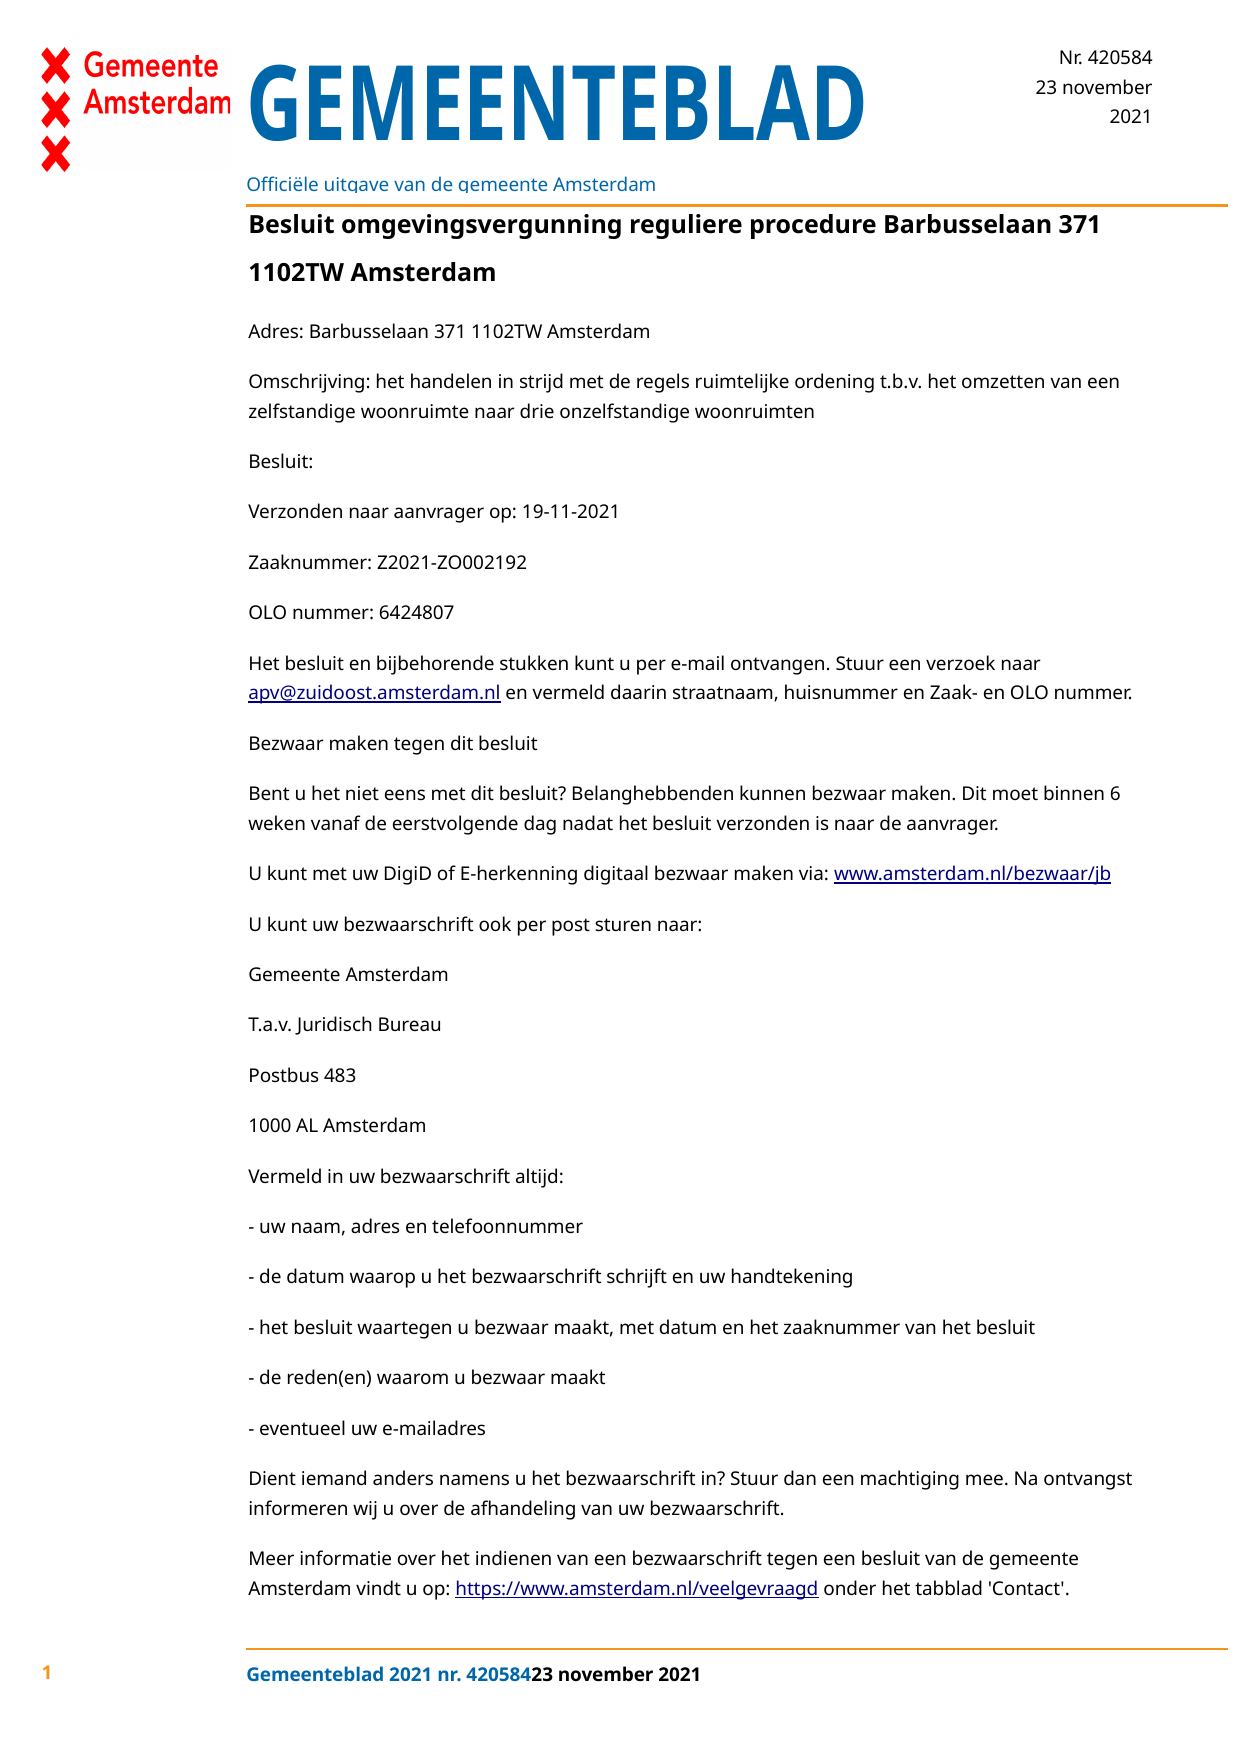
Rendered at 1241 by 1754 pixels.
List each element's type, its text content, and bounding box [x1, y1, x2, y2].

text Het besluit en bijbehorende stukken kunt u per e-mail ontvangen. Stuur een verzoek naar apv@zuidoost.amsterdam.nl en vermeld daarin straatnaam, huisnummer en Zaak- en OLO nummer. [248, 650, 1152, 705]
text - de datum waarop u het bezwaarschrift schrijft en uw handtekening [248, 1264, 1152, 1289]
text Besluit: [248, 448, 1152, 474]
text Omschrijving: het handelen in strijd met de regels ruimtelijke ordening t.b.v. het omzetten van een zelfstandige woonruimte naar drie onzelfstandige woonruimten [248, 368, 1152, 424]
picture [41, 47, 231, 172]
text U kunt met uw DigiD of E-herkenning digitaal bezwaar maken via: www.amsterdam.nl/bezwaar/jb [248, 860, 1152, 886]
text - de reden(en) waarom u bezwaar maakt [248, 1364, 1152, 1390]
text Verzonden naar aanvrager op: 19-11-2021 [248, 499, 1152, 524]
text - uw naam, adres en telefoonnummer [248, 1213, 1152, 1239]
text Vermeld in uw bezwaarschrift altijd: [248, 1163, 1152, 1189]
text U kunt uw bezwaarschrift ook per post sturen naar: [248, 911, 1152, 937]
text Bent u het niet eens met dit besluit? Belanghebbenden kunnen bezwaar maken. Dit moet binnen 6 weken vanaf de eerstvolgende dag nadat het besluit verzonden is naar de aanvrager. [248, 780, 1152, 836]
text 1000 AL Amsterdam [248, 1112, 1152, 1138]
text - het besluit waartegen u bezwaar maakt, met datum en het zaaknummer van het besluit [248, 1314, 1152, 1340]
text Postbus 483 [248, 1062, 1152, 1088]
text Bezwaar maken tegen dit besluit [248, 730, 1152, 756]
text Dient iemand anders namens u het bezwaarschrift in? Stuur dan een machtiging mee. Na ontvangst informeren wij u over de afhandeling van uw bezwaarschrift. [248, 1465, 1152, 1521]
text - eventueel uw e-mailadres [248, 1415, 1152, 1441]
text OLO nummer: 6424807 [248, 599, 1152, 625]
text Gemeente Amsterdam [248, 961, 1152, 987]
text Zaaknummer: Z2021-ZO002192 [248, 549, 1152, 575]
text Adres: Barbusselaan 371 1102TW Amsterdam [248, 318, 1152, 344]
text Meer informatie over het indienen van een bezwaarschrift tegen een besluit van de gemeente Amsterdam vindt u op: https://www.amsterdam.nl/veelgevraagd onder het tabblad 'Contact'. [248, 1545, 1152, 1601]
text Besluit omgevingsvergunning reguliere procedure Barbusselaan 371 1102TW Amsterdam [248, 207, 1152, 288]
text T.a.v. Juridisch Bureau [248, 1012, 1152, 1037]
